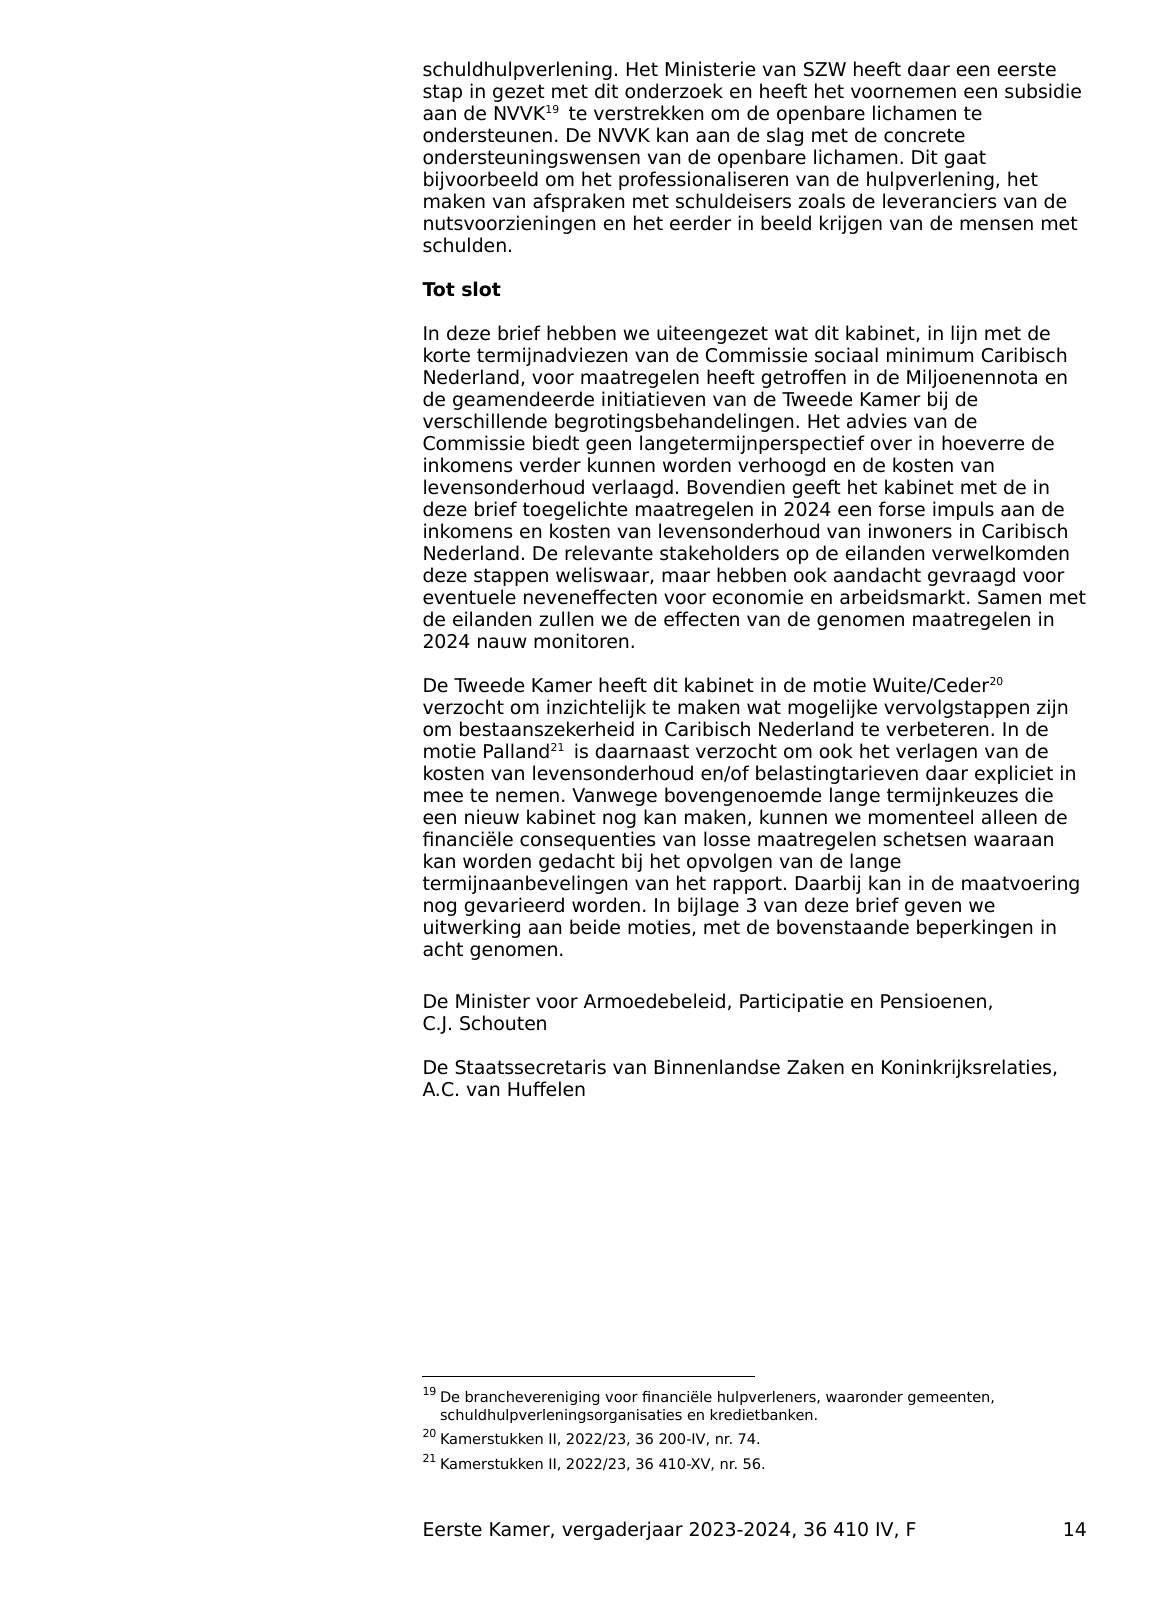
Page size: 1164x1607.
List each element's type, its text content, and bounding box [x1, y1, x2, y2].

text Kamerstukken II, 2022/23, 36 200-IV, nr. 74. [422, 1427, 1087, 1449]
subtitle Tot slot [422, 279, 1087, 301]
text De branchevereniging voor financiële hulpverleners, waaronder gemeenten, schuldhulpverleningsorganisaties en kredietbanken. [422, 1385, 1087, 1424]
text In deze brief hebben we uiteengezet wat dit kabinet, in lijn met de korte termijnadviezen van de Commissie sociaal minimum Caribisch Nederland, voor maatregelen heeft getroffen in de Miljoenennota en de geamendeerde initiatieven van de Tweede Kamer bij de verschillende begrotingsbehandelingen. Het advies van de Commissie biedt geen langetermijnperspectief over in hoeverre de inkomens verder kunnen worden verhoogd en de kosten van levensonderhoud verlaagd. Bovendien geeft het kabinet met de in deze brief toegelichte maatregelen in 2024 een forse impuls aan de inkomens en kosten van levensonderhoud van inwoners in Caribisch Nederland. De relevante stakeholders op de eilanden verwelkomden deze stappen weliswaar, maar hebben ook aandacht gevraagd voor eventuele neveneffecten voor economie en arbeidsmarkt. Samen met de eilanden zullen we de effecten van de genomen maatregelen in 2024 nauw monitoren. [422, 323, 1087, 653]
text De Tweede Kamer heeft dit kabinet in de motie Wuite/Ceder verzocht om inzichtelijk te maken wat mogelijke vervolgstappen zijn om bestaanszekerheid in Caribisch Nederland te verbeteren. In de motie Palland is daarnaast verzocht om ook het verlagen van de kosten van levensonderhoud en/of belastingtarieven daar expliciet in mee te nemen. Vanwege bovengenoemde lange termijnkeuzes die een nieuw kabinet nog kan maken, kunnen we momenteel alleen de financiële consequenties van losse maatregelen schetsen waaraan kan worden gedacht bij het opvolgen van de lange termijnaanbevelingen van het rapport. Daarbij kan in de maatvoering nog gevarieerd worden. In bijlage 3 van deze brief geven we uitwerking aan beide moties, met de bovenstaande beperkingen in acht genomen. [422, 675, 1087, 961]
text schuldhulpverlening. Het Ministerie van SZW heeft daar een eerste stap in gezet met dit onderzoek en heeft het voornemen een subsidie aan de NVVK te verstrekken om de openbare lichamen te ondersteunen. De NVVK kan aan de slag met de concrete ondersteuningswensen van de openbare lichamen. Dit gaat bijvoorbeeld om het professionaliseren van de hulpverlening, het maken van afspraken met schuldeisers zoals de leveranciers van de nutsvoorzieningen en het eerder in beeld krijgen van de mensen met schulden. [422, 59, 1087, 257]
text De Staatssecretaris van Binnenlandse Zaken en Koninkrijksrelaties, A.C. van Huffelen [422, 1057, 1087, 1101]
text De Minister voor Armoedebeleid, Participatie en Pensioenen, C.J. Schouten [422, 991, 1087, 1035]
text Kamerstukken II, 2022/23, 36 410-XV, nr. 56. [422, 1452, 1087, 1474]
